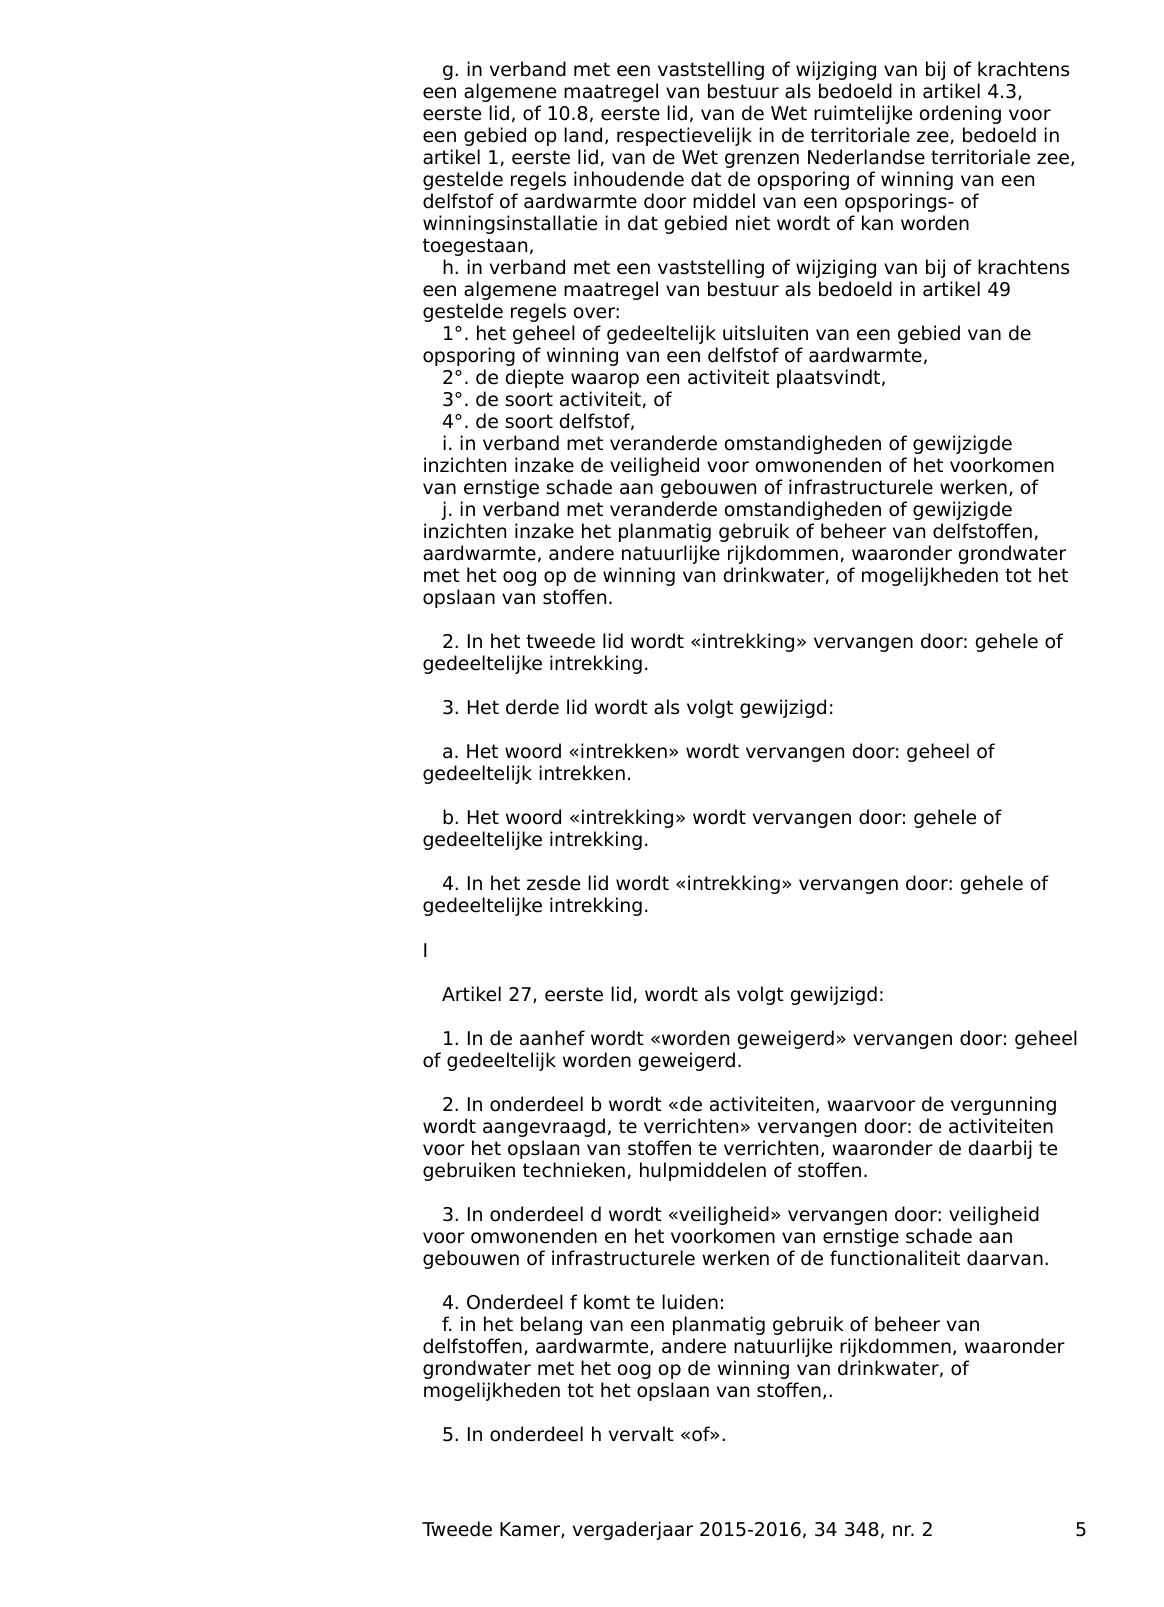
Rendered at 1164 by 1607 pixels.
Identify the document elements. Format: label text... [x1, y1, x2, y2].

text 4°. de soort delfstof, [422, 411, 1087, 433]
text 3. In onderdeel d wordt «veiligheid» vervangen door: veiligheid voor omwonenden en het voorkomen van ernstige schade aan gebouwen of infrastructurele werken of de functionaliteit daarvan. [422, 1204, 1087, 1270]
text 2°. de diepte waarop een activiteit plaatsvindt, [422, 367, 1087, 389]
text i. in verband met veranderde omstandigheden of gewijzigde inzichten inzake de veiligheid voor omwonenden of het voorkomen van ernstige schade aan gebouwen of infrastructurele werken, of [422, 433, 1087, 499]
text Artikel 27, eerste lid, wordt als volgt gewijzigd: [422, 984, 1087, 1006]
text 1. In de aanhef wordt «worden geweigerd» vervangen door: geheel of gedeeltelijk worden geweigerd. [422, 1028, 1087, 1072]
text 2. In onderdeel b wordt «de activiteiten, waarvoor de vergunning wordt aangevraagd, te verrichten» vervangen door: de activiteiten voor het opslaan van stoffen te verrichten, waaronder de daarbij te gebruiken technieken, hulpmiddelen of stoffen. [422, 1094, 1087, 1182]
text b. Het woord «intrekking» wordt vervangen door: gehele of gedeeltelijke intrekking. [422, 807, 1087, 851]
text 3. Het derde lid wordt als volgt gewijzigd: [422, 697, 1087, 719]
text 4. Onderdeel f komt te luiden: [422, 1292, 1087, 1314]
text g. in verband met een vaststelling of wijziging van bij of krachtens een algemene maatregel van bestuur als bedoeld in artikel 4.3, eerste lid, of 10.8, eerste lid, van de Wet ruimtelijke ordening voor een gebied op land, respectievelijk in de territoriale zee, bedoeld in artikel 1, eerste lid, van de Wet grenzen Nederlandse territoriale zee, gestelde regels inhoudende dat de opsporing of winning van een delfstof of aardwarmte door middel van een opsporings- of winningsinstallatie in dat gebied niet wordt of kan worden toegestaan, [422, 59, 1087, 257]
text 4. In het zesde lid wordt «intrekking» vervangen door: gehele of gedeeltelijke intrekking. [422, 873, 1087, 917]
text f. in het belang van een planmatig gebruik of beheer van delfstoffen, aardwarmte, andere natuurlijke rijkdommen, waaronder grondwater met het oog op de winning van drinkwater, of mogelijkheden tot het opslaan van stoffen,. [422, 1314, 1087, 1402]
text 3°. de soort activiteit, of [422, 389, 1087, 411]
text a. Het woord «intrekken» wordt vervangen door: geheel of gedeeltelijk intrekken. [422, 741, 1087, 785]
text 1°. het geheel of gedeeltelijk uitsluiten van een gebied van de opsporing of winning van een delfstof of aardwarmte, [422, 323, 1087, 367]
text j. in verband met veranderde omstandigheden of gewijzigde inzichten inzake het planmatig gebruik of beheer van delfstoffen, aardwarmte, andere natuurlijke rijkdommen, waaronder grondwater met het oog op de winning van drinkwater, of mogelijkheden tot het opslaan van stoffen. [422, 499, 1087, 608]
text I [422, 939, 1087, 961]
text 5. In onderdeel h vervalt «of». [422, 1424, 1087, 1446]
text 2. In het tweede lid wordt «intrekking» vervangen door: gehele of gedeeltelijke intrekking. [422, 631, 1087, 675]
text h. in verband met een vaststelling of wijziging van bij of krachtens een algemene maatregel van bestuur als bedoeld in artikel 49 gestelde regels over: [422, 257, 1087, 323]
